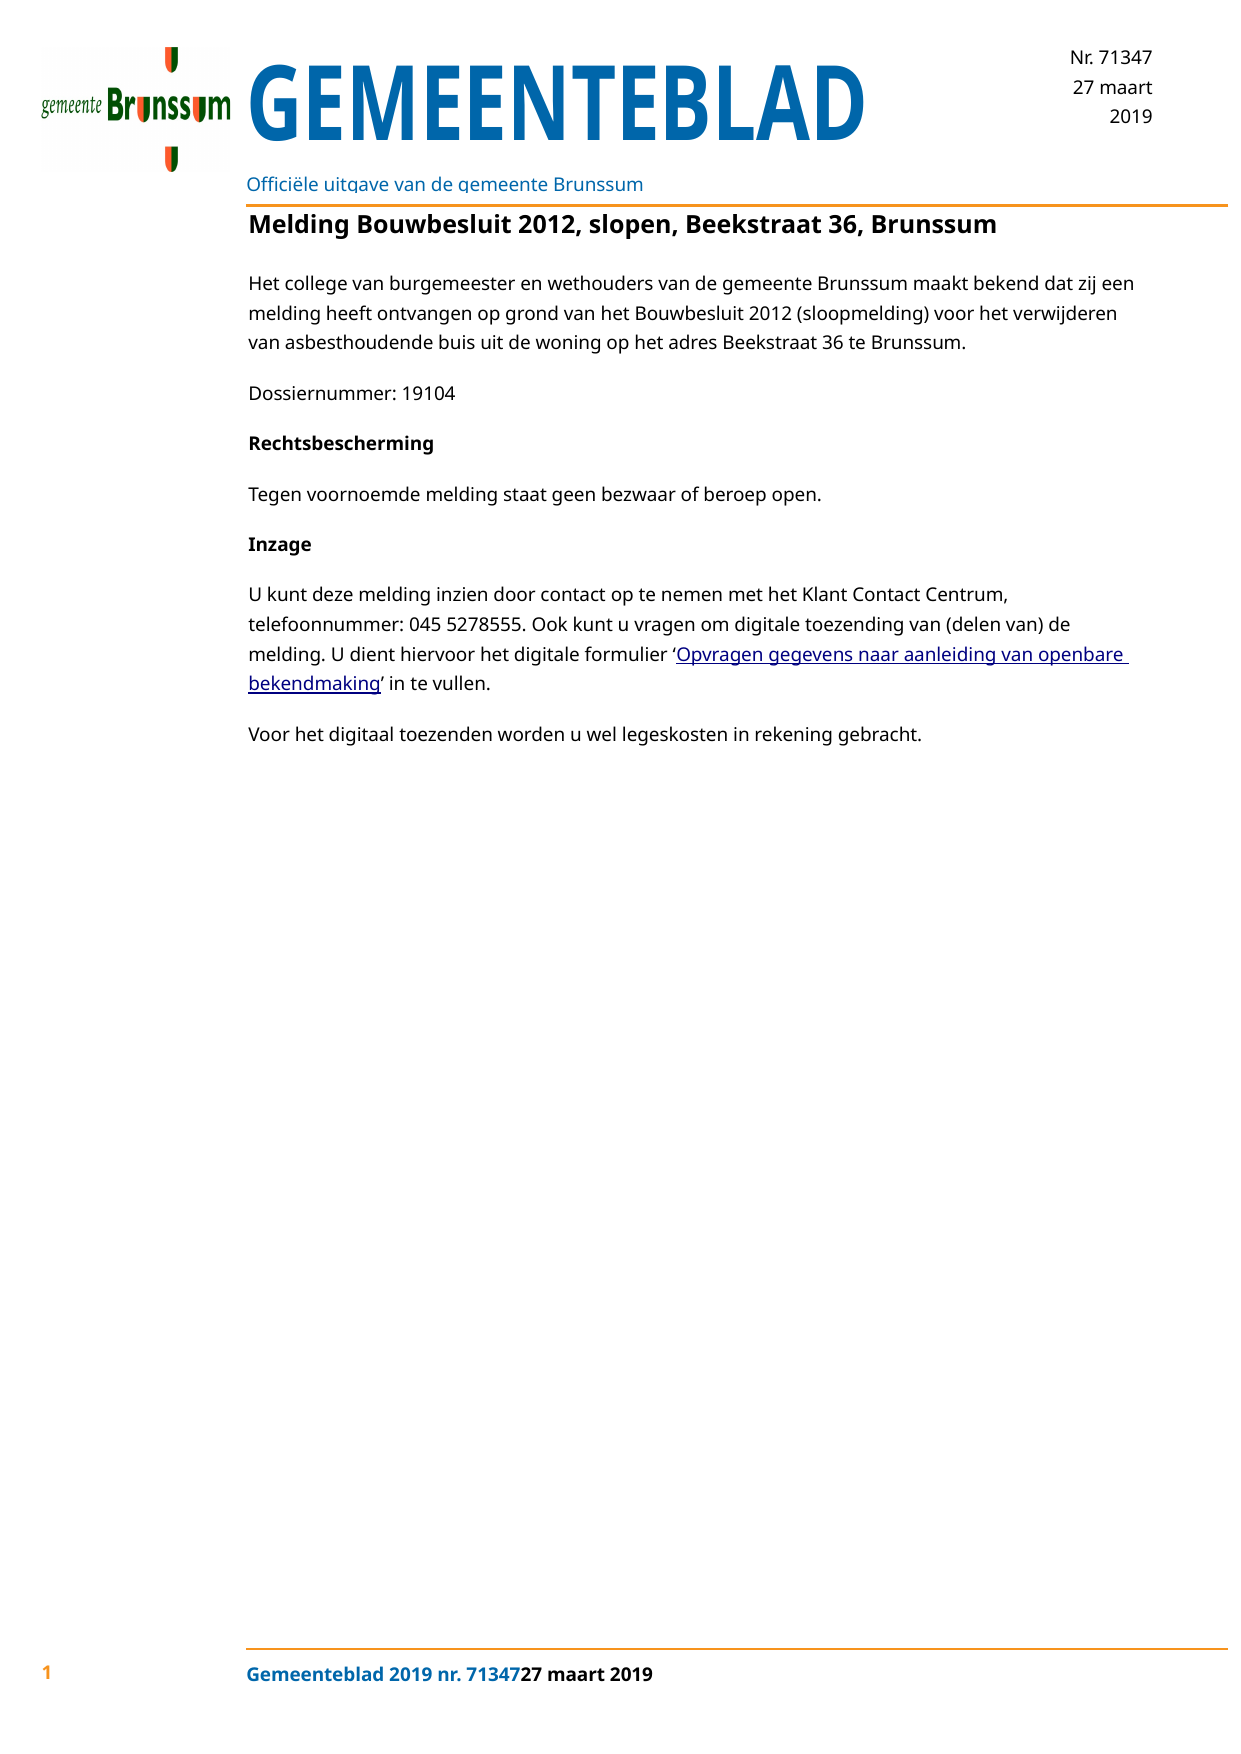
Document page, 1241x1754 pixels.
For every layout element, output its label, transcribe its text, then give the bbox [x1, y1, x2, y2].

text Voor het digitaal toezenden worden u wel legeskosten in rekening gebracht. [248, 721, 1152, 746]
picture [41, 47, 231, 172]
text Het college van burgemeester en wethouders van de gemeente Brunssum maakt bekend dat zij een melding heeft ontvangen op grond van het Bouwbesluit 2012 (sloopmelding) voor het verwijderen van asbesthoudende buis uit de woning op het adres Beekstraat 36 te Brunssum. [248, 270, 1152, 355]
text Rechtsbescherming [248, 430, 1152, 456]
text U kunt deze melding inzien door contact op te nemen met het Klant Contact Centrum, telefoonnummer: 045 5278555. Ook kunt u vragen om digitale toezending van (delen van) de melding. U dient hiervoor het digitale formulier ‘Opvragen gegevens naar aanleiding van openbare bekendmaking’ in te vullen. [248, 582, 1152, 696]
text Inzage [248, 531, 1152, 557]
text Melding Bouwbesluit 2012, slopen, Beekstraat 36, Brunssum [248, 207, 1152, 241]
text Tegen voornoemde melding staat geen bezwaar of beroep open. [248, 481, 1152, 506]
text Dossiernummer: 19104 [248, 380, 1152, 406]
